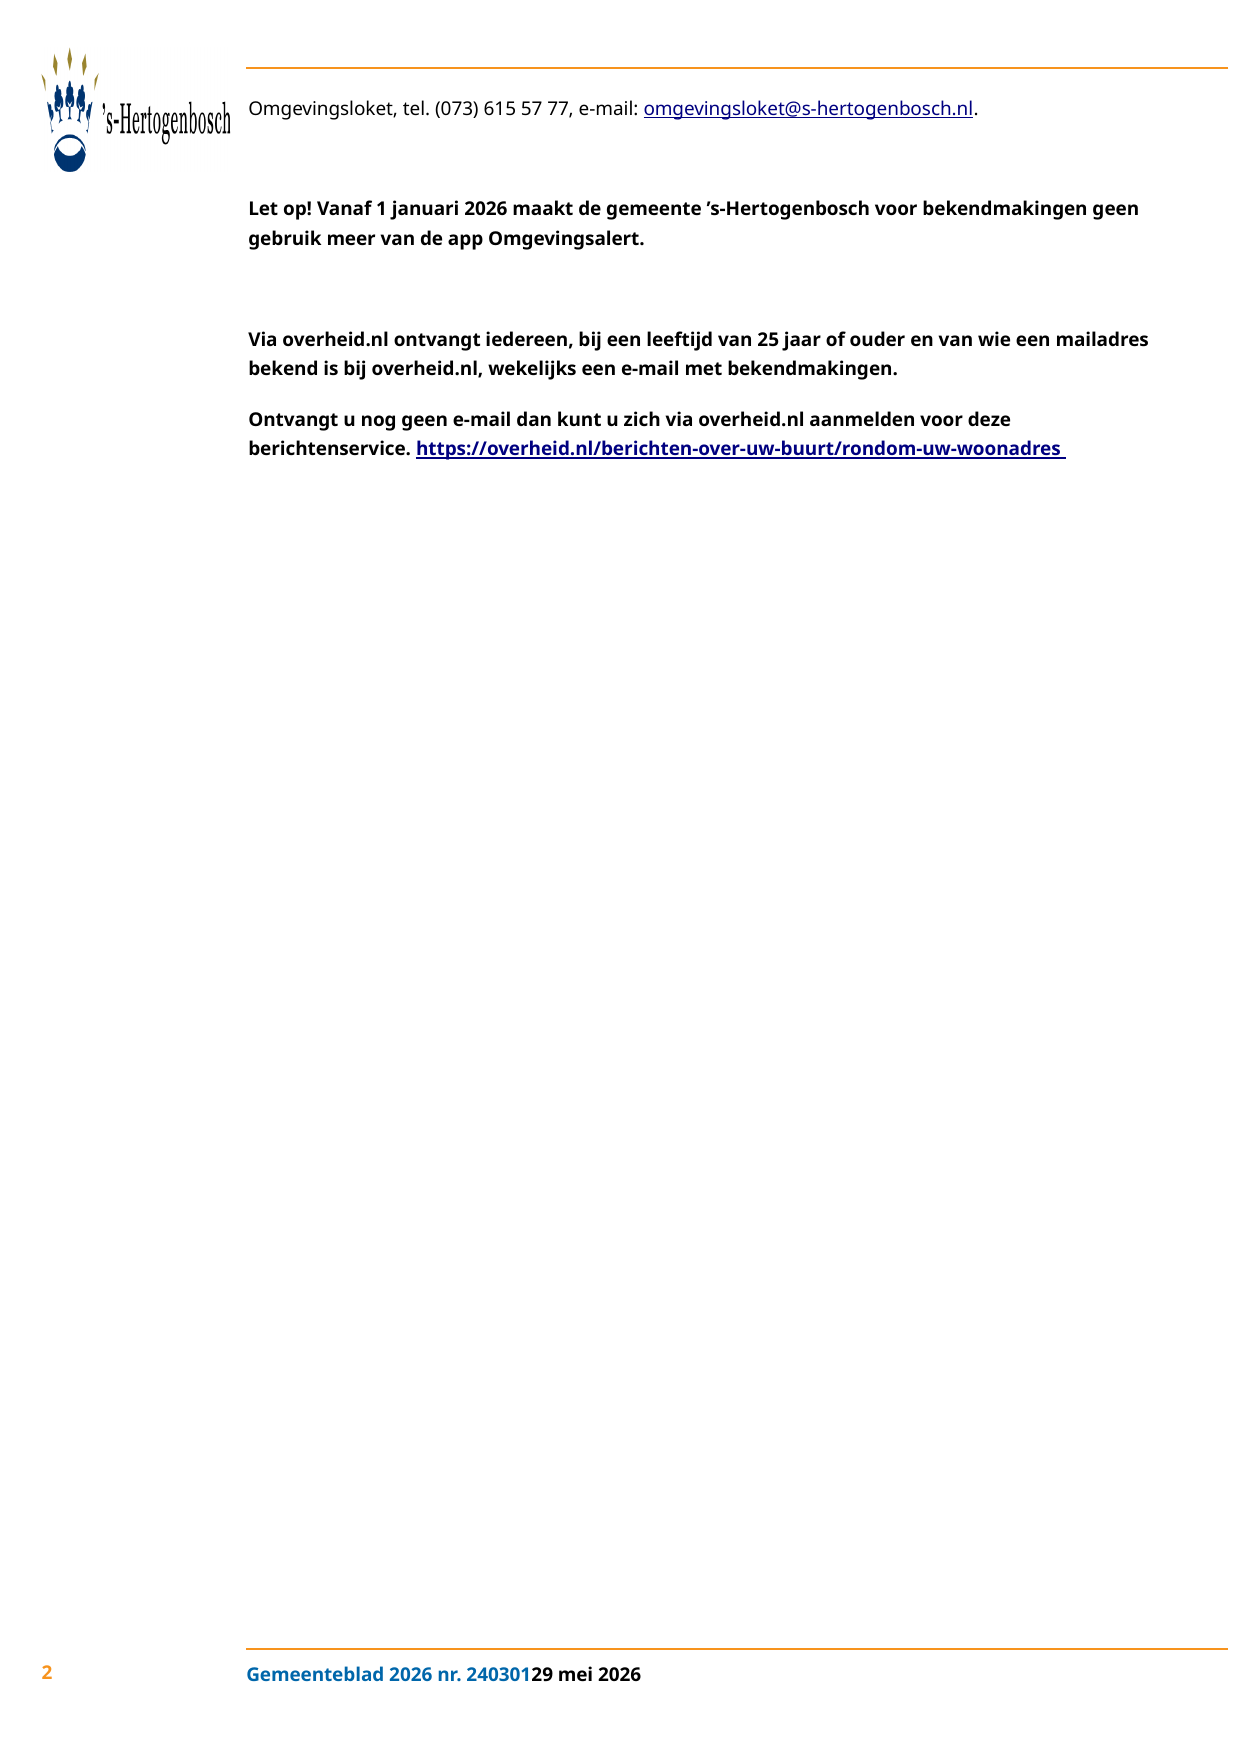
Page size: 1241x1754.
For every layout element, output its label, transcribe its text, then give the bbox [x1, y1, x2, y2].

text Ontvangt u nog geen e-mail dan kunt u zich via overheid.nl aanmelden voor deze berichtenservice. https://overheid.nl/berichten-over-uw-buurt/rondom-uw-woonadres [248, 406, 1152, 461]
text Let op! Vanaf 1 januari 2026 maakt de gemeente ’s-Hertogenbosch voor bekendmakingen geen gebruik meer van de app Omgevingsalert. [248, 196, 1152, 251]
text Omgevingsloket, tel. (073) 615 57 77, e-mail: omgevingsloket@s-hertogenbosch.nl. [248, 95, 1152, 121]
picture [41, 47, 231, 172]
text Via overheid.nl ontvangt iedereen, bij een leeftijd van 25 jaar of ouder en van wie een mailadres bekend is bij overheid.nl, wekelijks een e-mail met bekendmakingen. [248, 326, 1152, 381]
